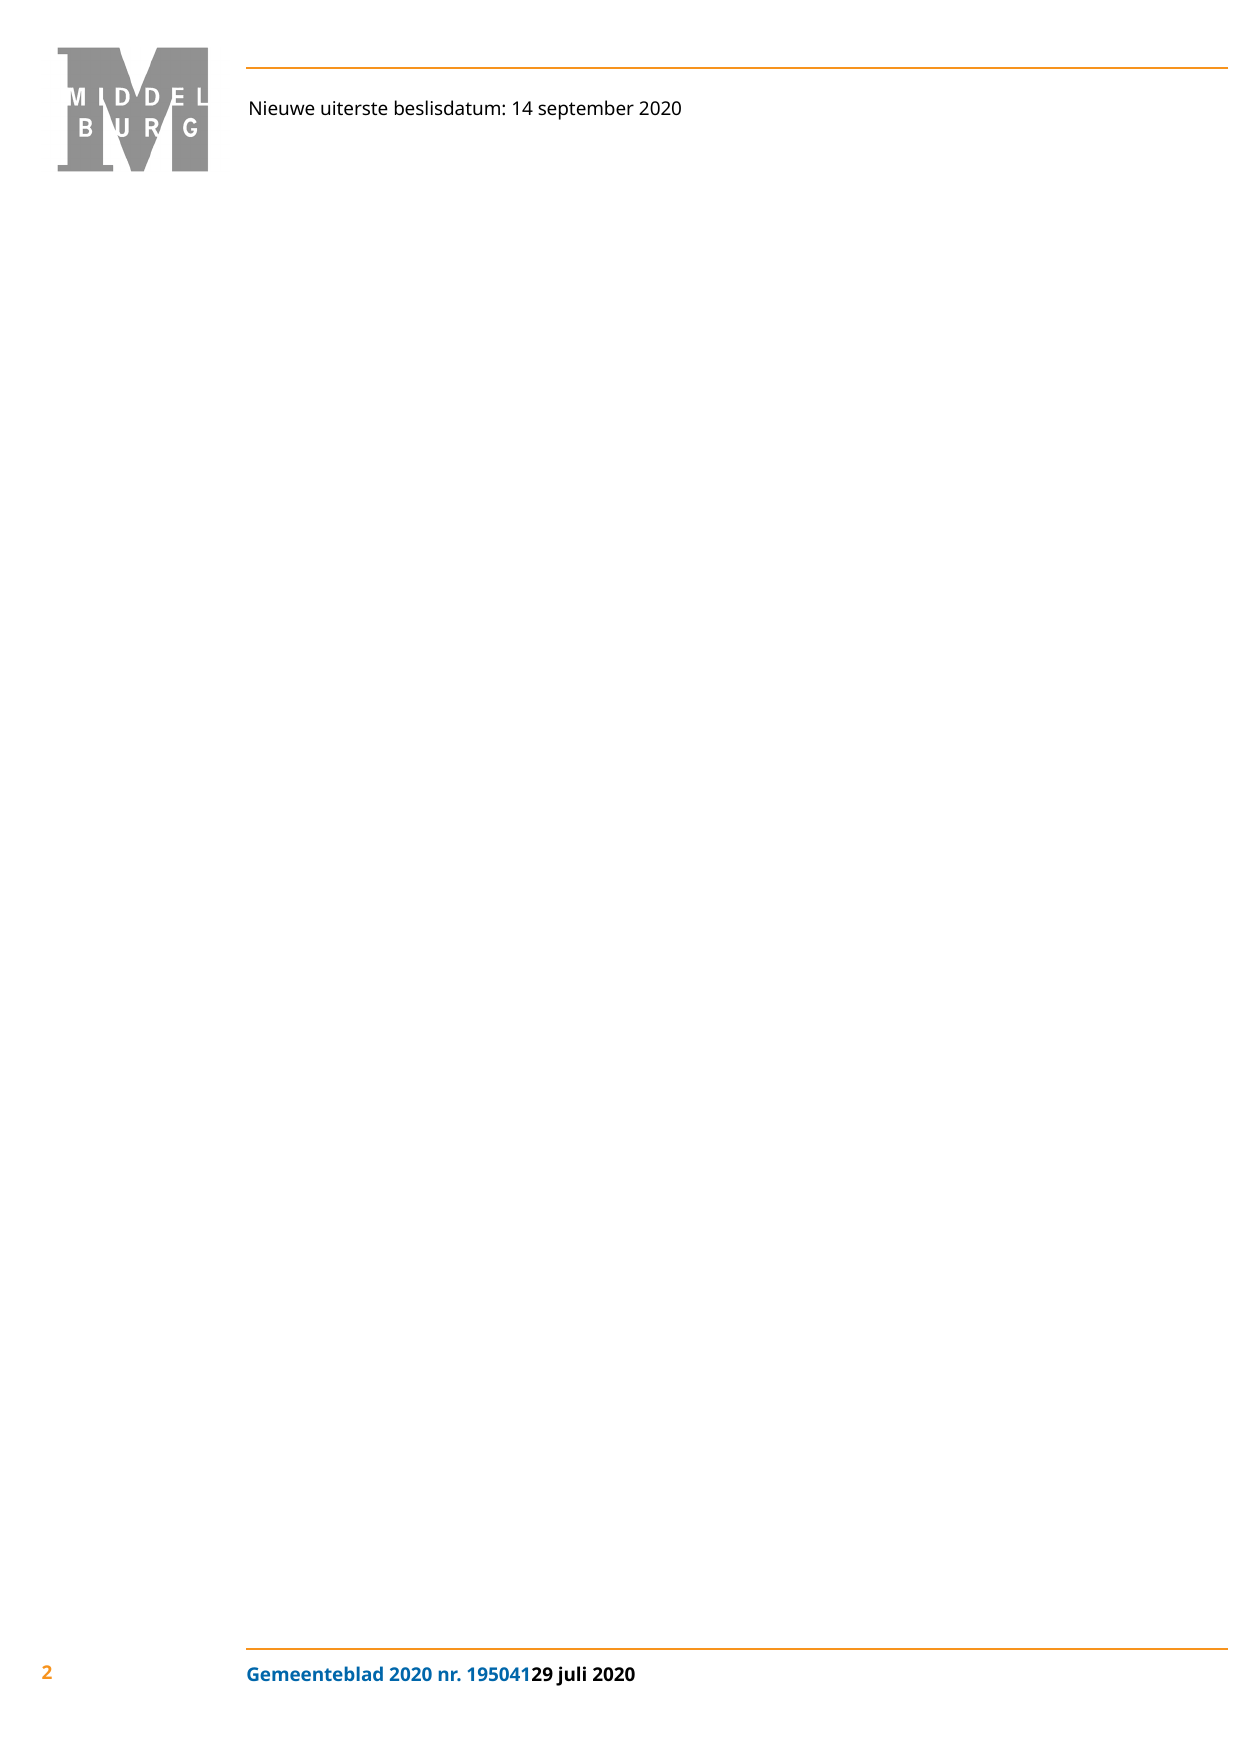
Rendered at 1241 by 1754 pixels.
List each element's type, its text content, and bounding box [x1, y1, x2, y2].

text Nieuwe uiterste beslisdatum: 14 september 2020 [248, 95, 1152, 121]
picture [41, 47, 231, 172]
